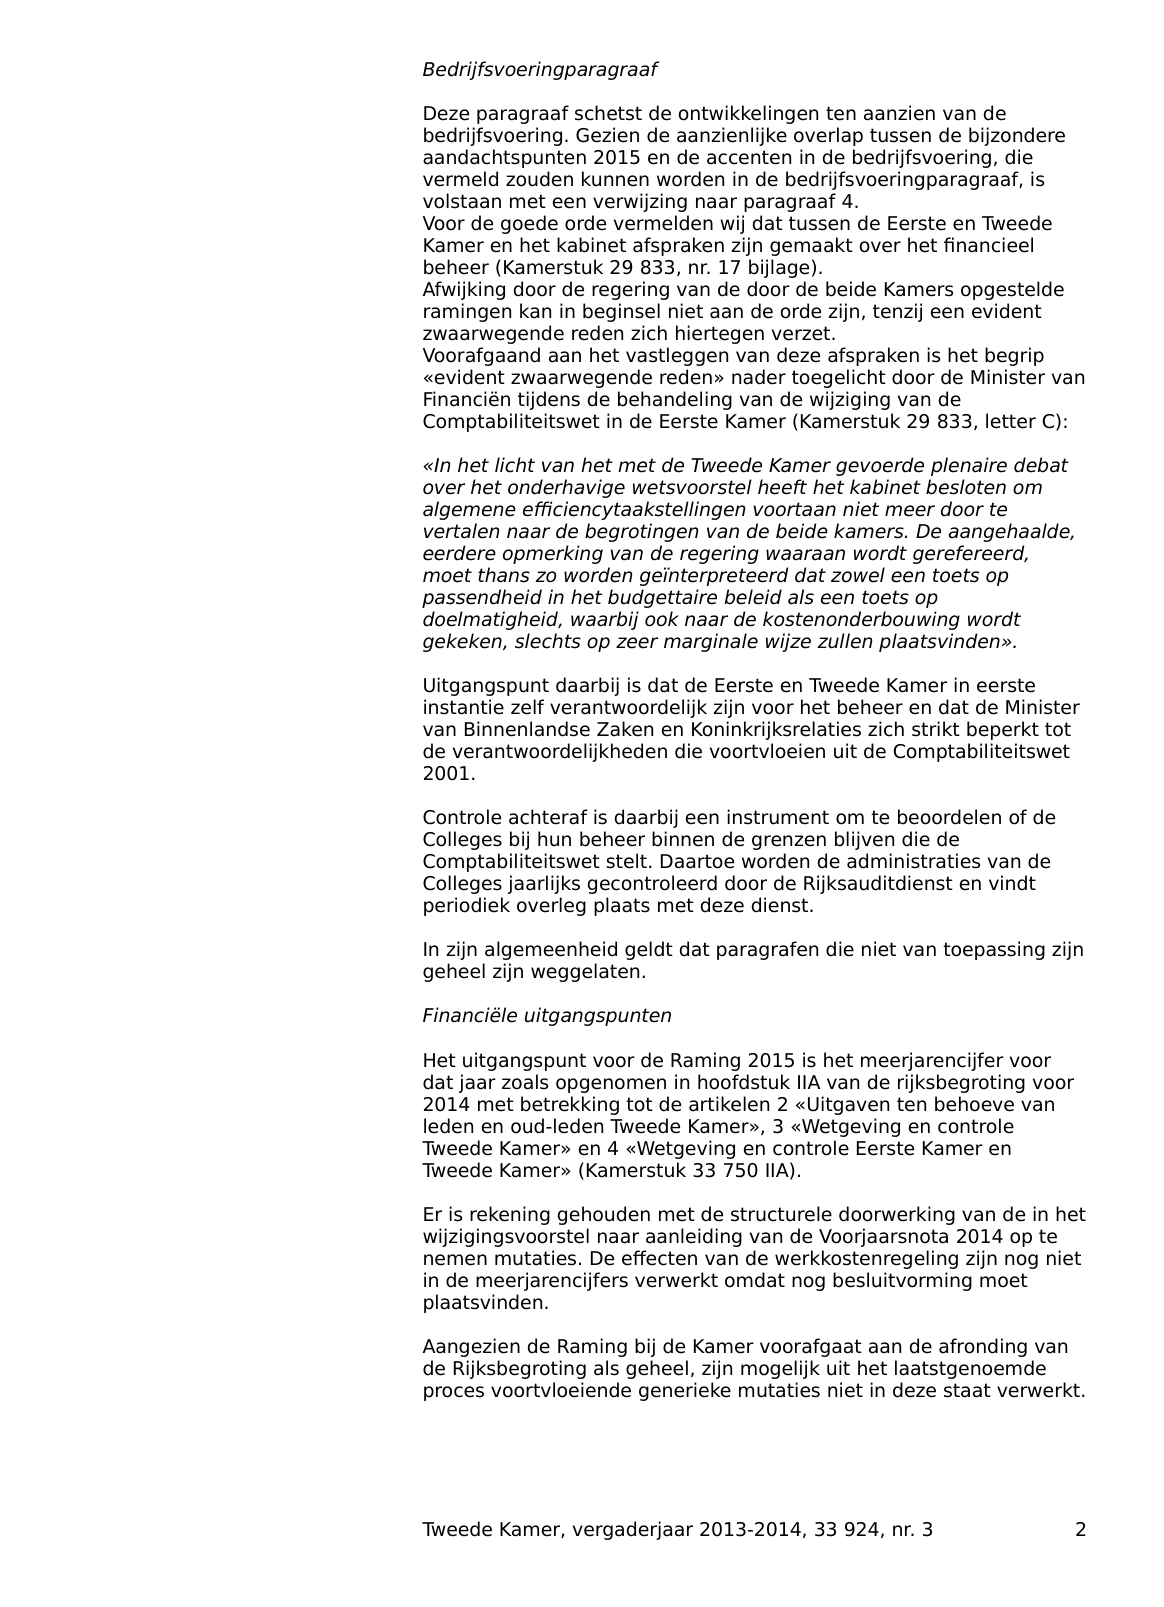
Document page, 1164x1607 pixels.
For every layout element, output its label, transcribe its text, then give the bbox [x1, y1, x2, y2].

text Aangezien de Raming bij de Kamer voorafgaat aan de afronding van de Rijksbegroting als geheel, zijn mogelijk uit het laatstgenoemde proces voortvloeiende generieke mutaties niet in deze staat verwerkt. [422, 1336, 1087, 1402]
text Controle achteraf is daarbij een instrument om te beoordelen of de Colleges bij hun beheer binnen de grenzen blijven die de Comptabiliteitswet stelt. Daartoe worden de administraties van de Colleges jaarlijks gecontroleerd door de Rijksauditdienst en vindt periodiek overleg plaats met deze dienst. [422, 807, 1087, 917]
text Het uitgangspunt voor de Raming 2015 is het meerjarencijfer voor dat jaar zoals opgenomen in hoofdstuk IIA van de rijksbegroting voor 2014 met betrekking tot de artikelen 2 «Uitgaven ten behoeve van leden en oud-leden Tweede Kamer», 3 «Wetgeving en controle Tweede Kamer» en 4 «Wetgeving en controle Eerste Kamer en Tweede Kamer» (Kamerstuk 33 750 IIA). [422, 1049, 1087, 1181]
text «In het licht van het met de Tweede Kamer gevoerde plenaire debat over het onderhavige wetsvoorstel heeft het kabinet besloten om algemene efficiencytaakstellingen voortaan niet meer door te vertalen naar de begrotingen van de beide kamers. De aangehaalde, eerdere opmerking van de regering waaraan wordt gerefereerd, moet thans zo worden geïnterpreteerd dat zowel een toets op passendheid in het budgettaire beleid als een toets op doelmatigheid, waarbij ook naar de kostenonderbouwing wordt gekeken, slechts op zeer marginale wijze zullen plaatsvinden». [422, 455, 1087, 653]
text Afwijking door de regering van de door de beide Kamers opgestelde ramingen kan in beginsel niet aan de orde zijn, tenzij een evident zwaarwegende reden zich hiertegen verzet. [422, 279, 1087, 345]
subtitle Bedrijfsvoeringparagraaf [422, 59, 1087, 81]
text Voorafgaand aan het vastleggen van deze afspraken is het begrip «evident zwaarwegende reden» nader toegelicht door de Minister van Financiën tijdens de behandeling van de wijziging van de Comptabiliteitswet in de Eerste Kamer (Kamerstuk 29 833, letter C): [422, 345, 1087, 433]
text Voor de goede orde vermelden wij dat tussen de Eerste en Tweede Kamer en het kabinet afspraken zijn gemaakt over het financieel beheer (Kamerstuk 29 833, nr. 17 bijlage). [422, 213, 1087, 279]
text Deze paragraaf schetst de ontwikkelingen ten aanzien van de bedrijfsvoering. Gezien de aanzienlijke overlap tussen de bijzondere aandachtspunten 2015 en de accenten in de bedrijfsvoering, die vermeld zouden kunnen worden in de bedrijfsvoeringparagraaf, is volstaan met een verwijzing naar paragraaf 4. [422, 103, 1087, 213]
text Uitgangspunt daarbij is dat de Eerste en Tweede Kamer in eerste instantie zelf verantwoordelijk zijn voor het beheer en dat de Minister van Binnenlandse Zaken en Koninkrijksrelaties zich strikt beperkt tot de verantwoordelijkheden die voortvloeien uit de Comptabiliteitswet 2001. [422, 675, 1087, 785]
text In zijn algemeenheid geldt dat paragrafen die niet van toepassing zijn geheel zijn weggelaten. [422, 939, 1087, 983]
subtitle Financiële uitgangspunten [422, 1005, 1087, 1027]
text Er is rekening gehouden met de structurele doorwerking van de in het wijzigingsvoorstel naar aanleiding van de Voorjaarsnota 2014 op te nemen mutaties. De effecten van de werkkostenregeling zijn nog niet in de meerjarencijfers verwerkt omdat nog besluitvorming moet plaatsvinden. [422, 1204, 1087, 1313]
